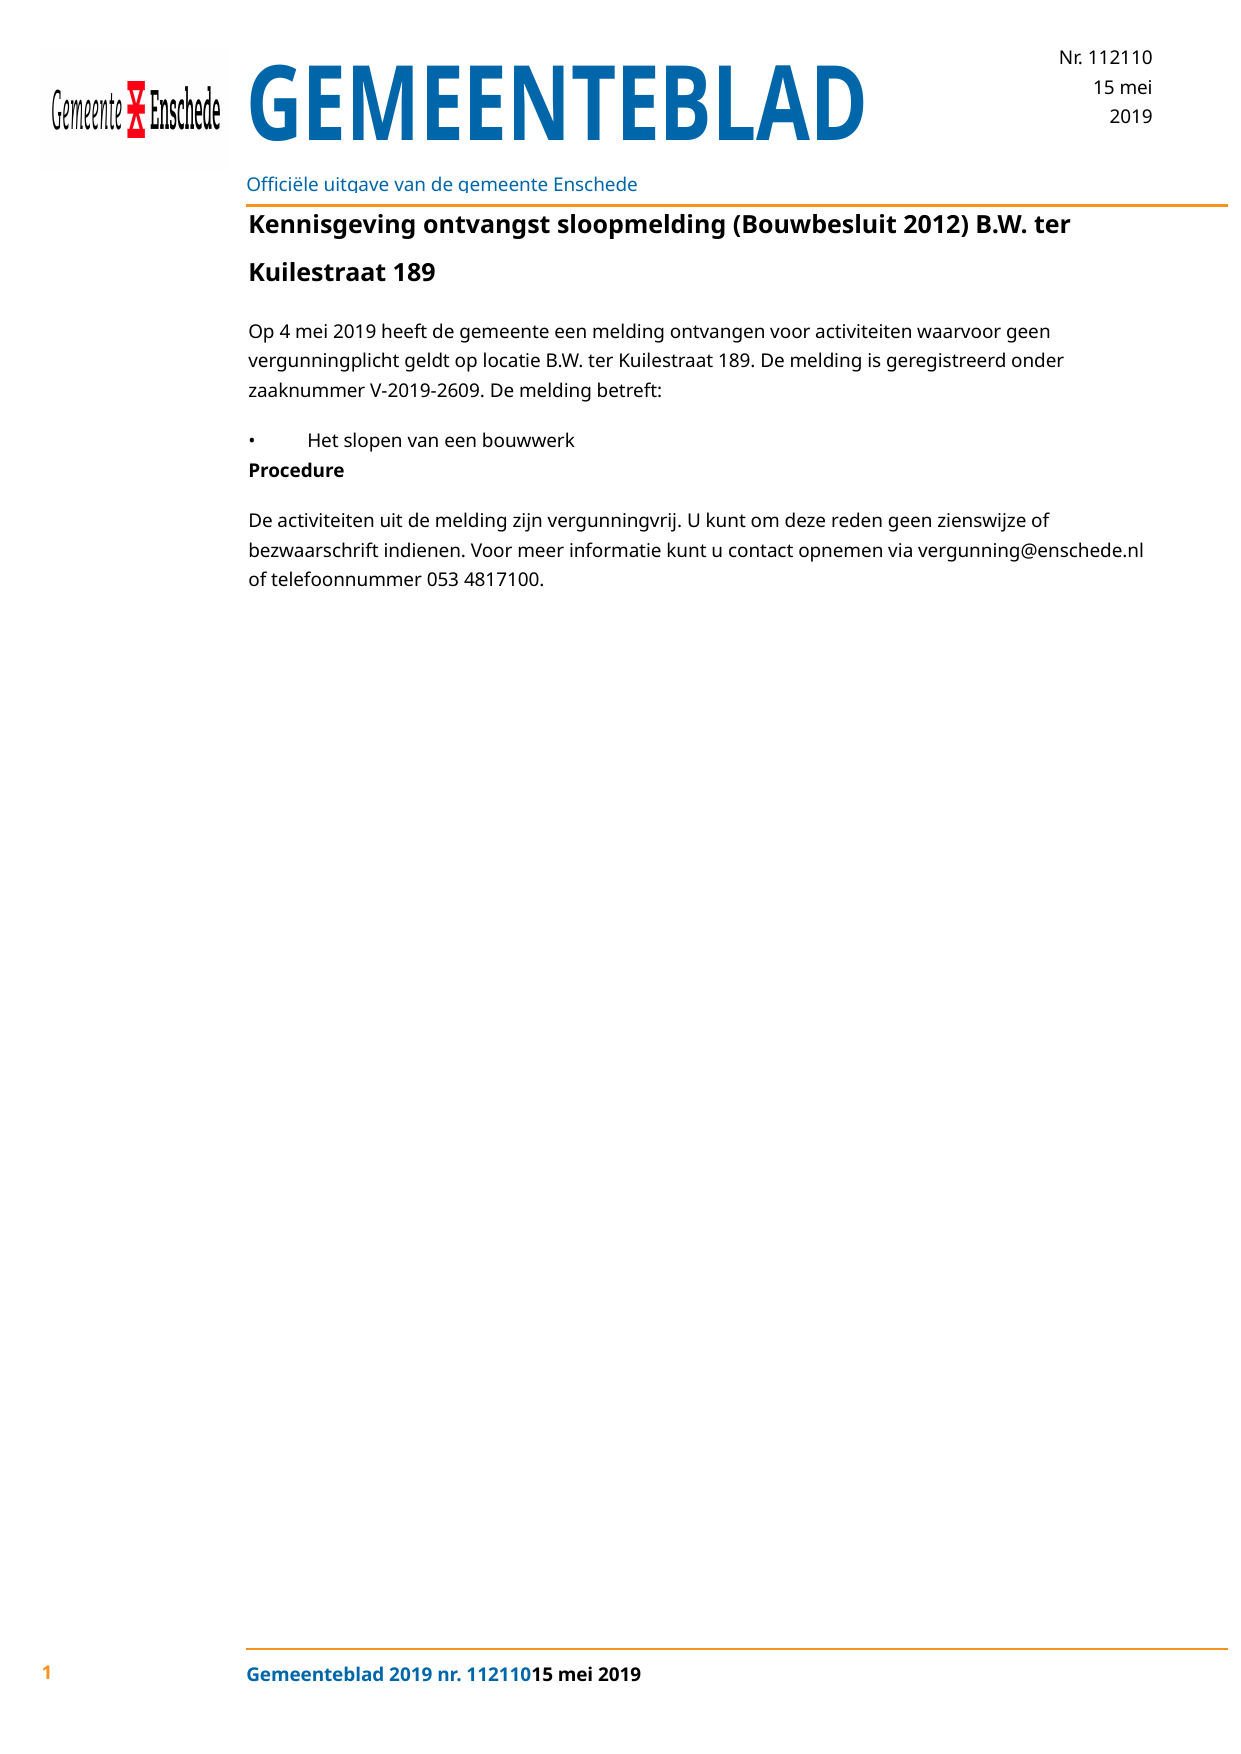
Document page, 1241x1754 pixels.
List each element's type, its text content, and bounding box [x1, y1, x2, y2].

text De activiteiten uit de melding zijn vergunningvrij. U kunt om deze reden geen zienswijze of bezwaarschrift indienen. Voor meer informatie kunt u contact opnemen via vergunning@enschede.nl of telefoonnummer 053 4817100. [248, 507, 1152, 592]
list Het slopen van een bouwwerk [248, 427, 1152, 453]
text Kennisgeving ontvangst sloopmelding (Bouwbesluit 2012) B.W. ter Kuilestraat 189 [248, 207, 1152, 288]
picture [41, 47, 231, 172]
text Procedure [248, 457, 1152, 483]
text Op 4 mei 2019 heeft de gemeente een melding ontvangen voor activiteiten waarvoor geen vergunningplicht geldt op locatie B.W. ter Kuilestraat 189. De melding is geregistreerd onder zaaknummer V-2019-2609. De melding betreft: [248, 318, 1152, 403]
